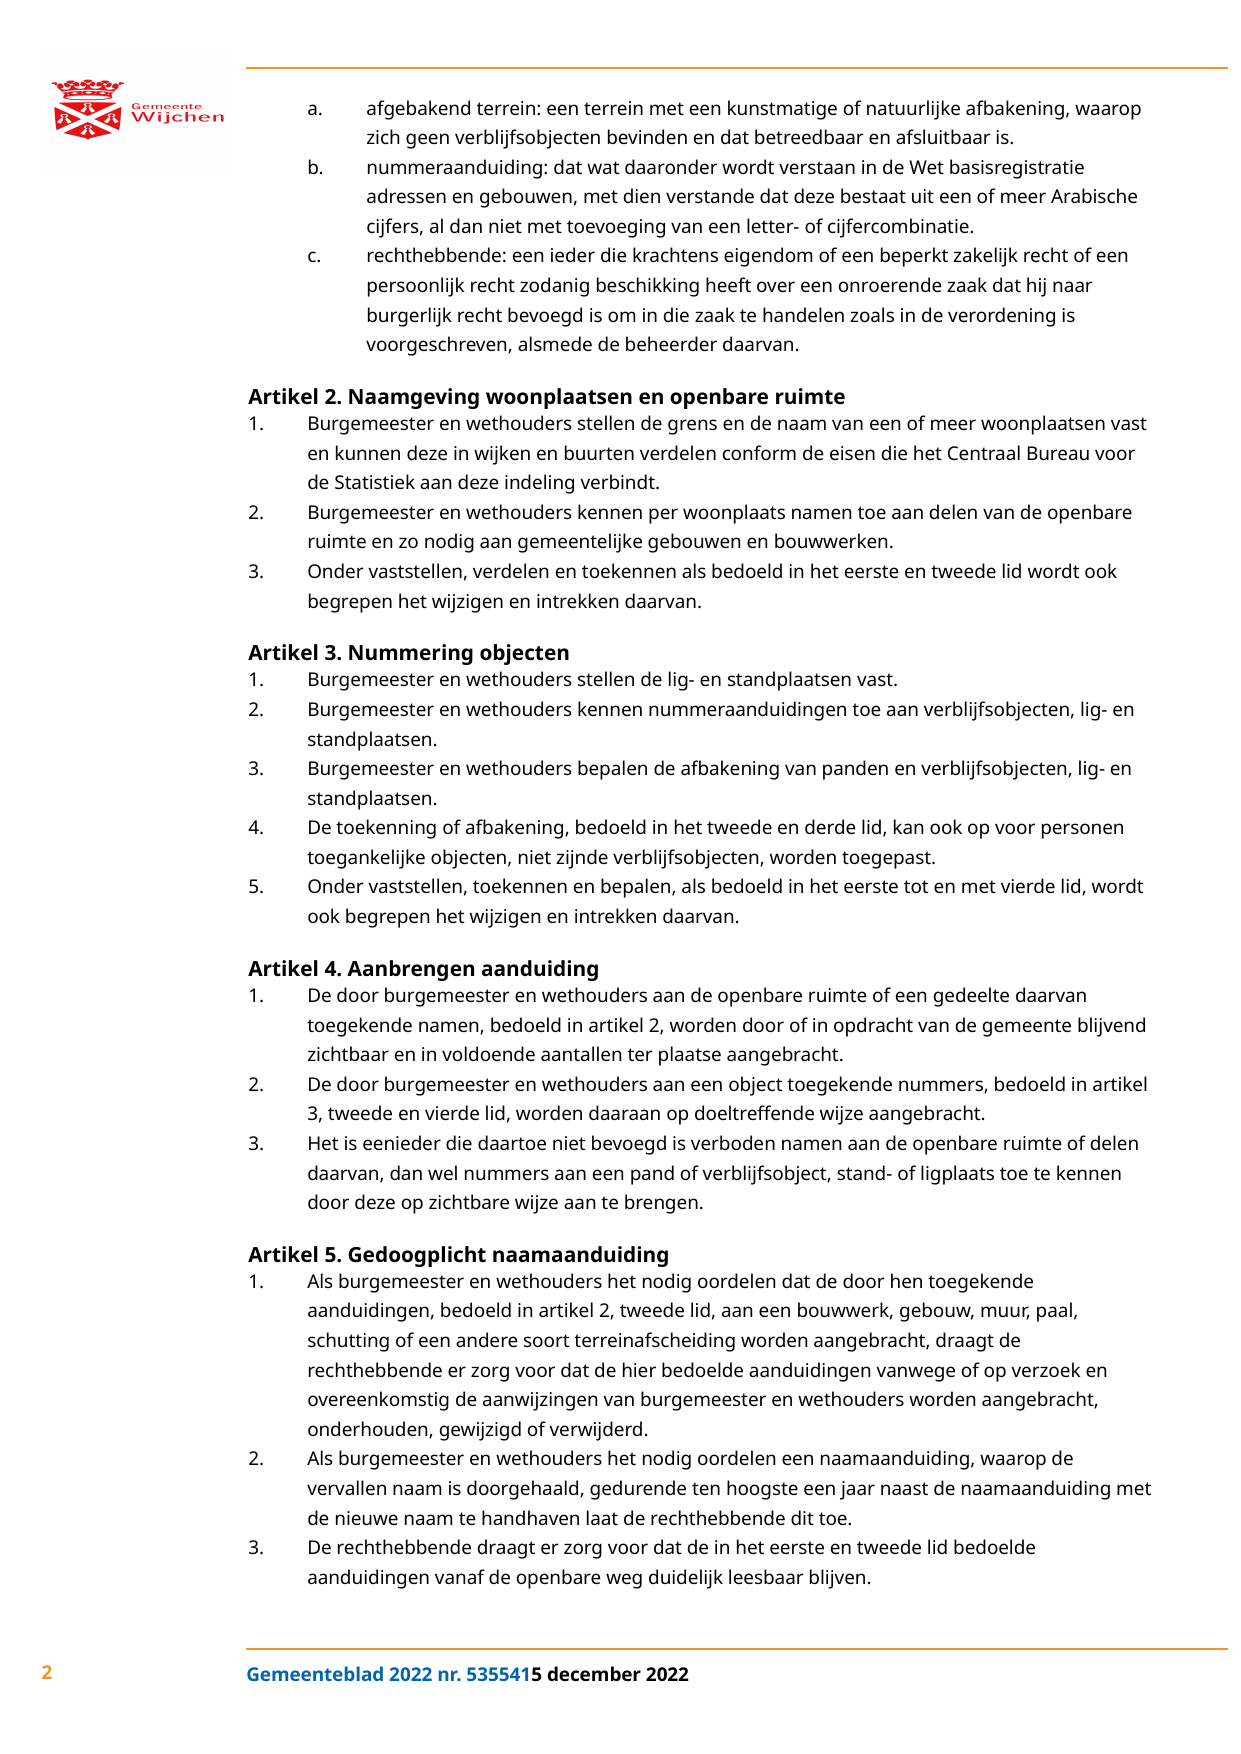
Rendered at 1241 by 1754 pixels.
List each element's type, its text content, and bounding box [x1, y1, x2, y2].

list Onder vaststellen, toekennen en bepalen, als bedoeld in het eerste tot en met vierde lid, wordt ook begrepen het wijzigen en intrekken daarvan. [248, 874, 1152, 929]
picture [41, 47, 231, 172]
list afgebakend terrein: een terrein met een kunstmatige of natuurlijke afbakening, waarop zich geen verblijfsobjecten bevinden en dat betreedbaar en afsluitbaar is. [307, 95, 1152, 150]
list Burgemeester en wethouders stellen de lig- en standplaatsen vast. [248, 667, 1152, 692]
text Artikel 5. Gedoogplicht naamaanduiding [248, 1240, 1152, 1268]
list Het is eenieder die daartoe niet bevoegd is verboden namen aan de openbare ruimte of delen daarvan, dan wel nummers aan een pand of verblijfsobject, stand- of ligplaats toe te kennen door deze op zichtbare wijze aan te brengen. [248, 1130, 1152, 1215]
list rechthebbende: een ieder die krachtens eigendom of een beperkt zakelijk recht of een persoonlijk recht zodanig beschikking heeft over een onroerende zaak dat hij naar burgerlijk recht bevoegd is om in die zaak te handelen zoals in de verordening is voorgeschreven, alsmede de beheerder daarvan. [307, 243, 1152, 357]
text Artikel 2. Naamgeving woonplaatsen en openbare ruimte [248, 382, 1152, 410]
list De door burgemeester en wethouders aan een object toegekende nummers, bedoeld in artikel 3, tweede en vierde lid, worden daaraan op doeltreffende wijze aangebracht. [248, 1071, 1152, 1126]
list Onder vaststellen, verdelen en toekennen als bedoeld in het eerste en tweede lid wordt ook begrepen het wijzigen en intrekken daarvan. [248, 558, 1152, 613]
text Artikel 4. Aanbrengen aanduiding [248, 954, 1152, 982]
list Als burgemeester en wethouders het nodig oordelen dat de door hen toegekende aanduidingen, bedoeld in artikel 2, tweede lid, aan een bouwwerk, gebouw, muur, paal, schutting of een andere soort terreinafscheiding worden aangebracht, draagt de rechthebbende er zorg voor dat de hier bedoelde aanduidingen vanwege of op verzoek en overeenkomstig de aanwijzingen van burgemeester en wethouders worden aangebracht, onderhouden, gewijzigd of verwijderd. [248, 1268, 1152, 1442]
list Burgemeester en wethouders bepalen de afbakening van panden en verblijfsobjecten, lig- en standplaatsen. [248, 755, 1152, 811]
list Burgemeester en wethouders kennen nummeraanduidingen toe aan verblijfsobjecten, lig- en standplaatsen. [248, 696, 1152, 752]
list Burgemeester en wethouders stellen de grens en de naam van een of meer woonplaatsen vast en kunnen deze in wijken en buurten verdelen conform de eisen die het Centraal Bureau voor de Statistiek aan deze indeling verbindt. [248, 410, 1152, 495]
list Als burgemeester en wethouders het nodig oordelen een naamaanduiding, waarop de vervallen naam is doorgehaald, gedurende ten hoogste een jaar naast de naamaanduiding met de nieuwe naam te handhaven laat de rechthebbende dit toe. [248, 1446, 1152, 1531]
list De rechthebbende draagt er zorg voor dat de in het eerste en tweede lid bedoelde aanduidingen vanaf de openbare weg duidelijk leesbaar blijven. [248, 1534, 1152, 1590]
list De toekenning of afbakening, bedoeld in het tweede en derde lid, kan ook op voor personen toegankelijke objecten, niet zijnde verblijfsobjecten, worden toegepast. [248, 814, 1152, 870]
list nummeraanduiding: dat wat daaronder wordt verstaan in de Wet basisregistratie adressen en gebouwen, met dien verstande dat deze bestaat uit een of meer Arabische cijfers, al dan niet met toevoeging van een letter- of cijfercombinatie. [307, 154, 1152, 239]
list Burgemeester en wethouders kennen per woonplaats namen toe aan delen van de openbare ruimte en zo nodig aan gemeentelijke gebouwen en bouwwerken. [248, 499, 1152, 554]
list De door burgemeester en wethouders aan de openbare ruimte of een gedeelte daarvan toegekende namen, bedoeld in artikel 2, worden door of in opdracht van de gemeente blijvend zichtbaar en in voldoende aantallen ter plaatse aangebracht. [248, 982, 1152, 1067]
text Artikel 3. Nummering objecten [248, 638, 1152, 667]
